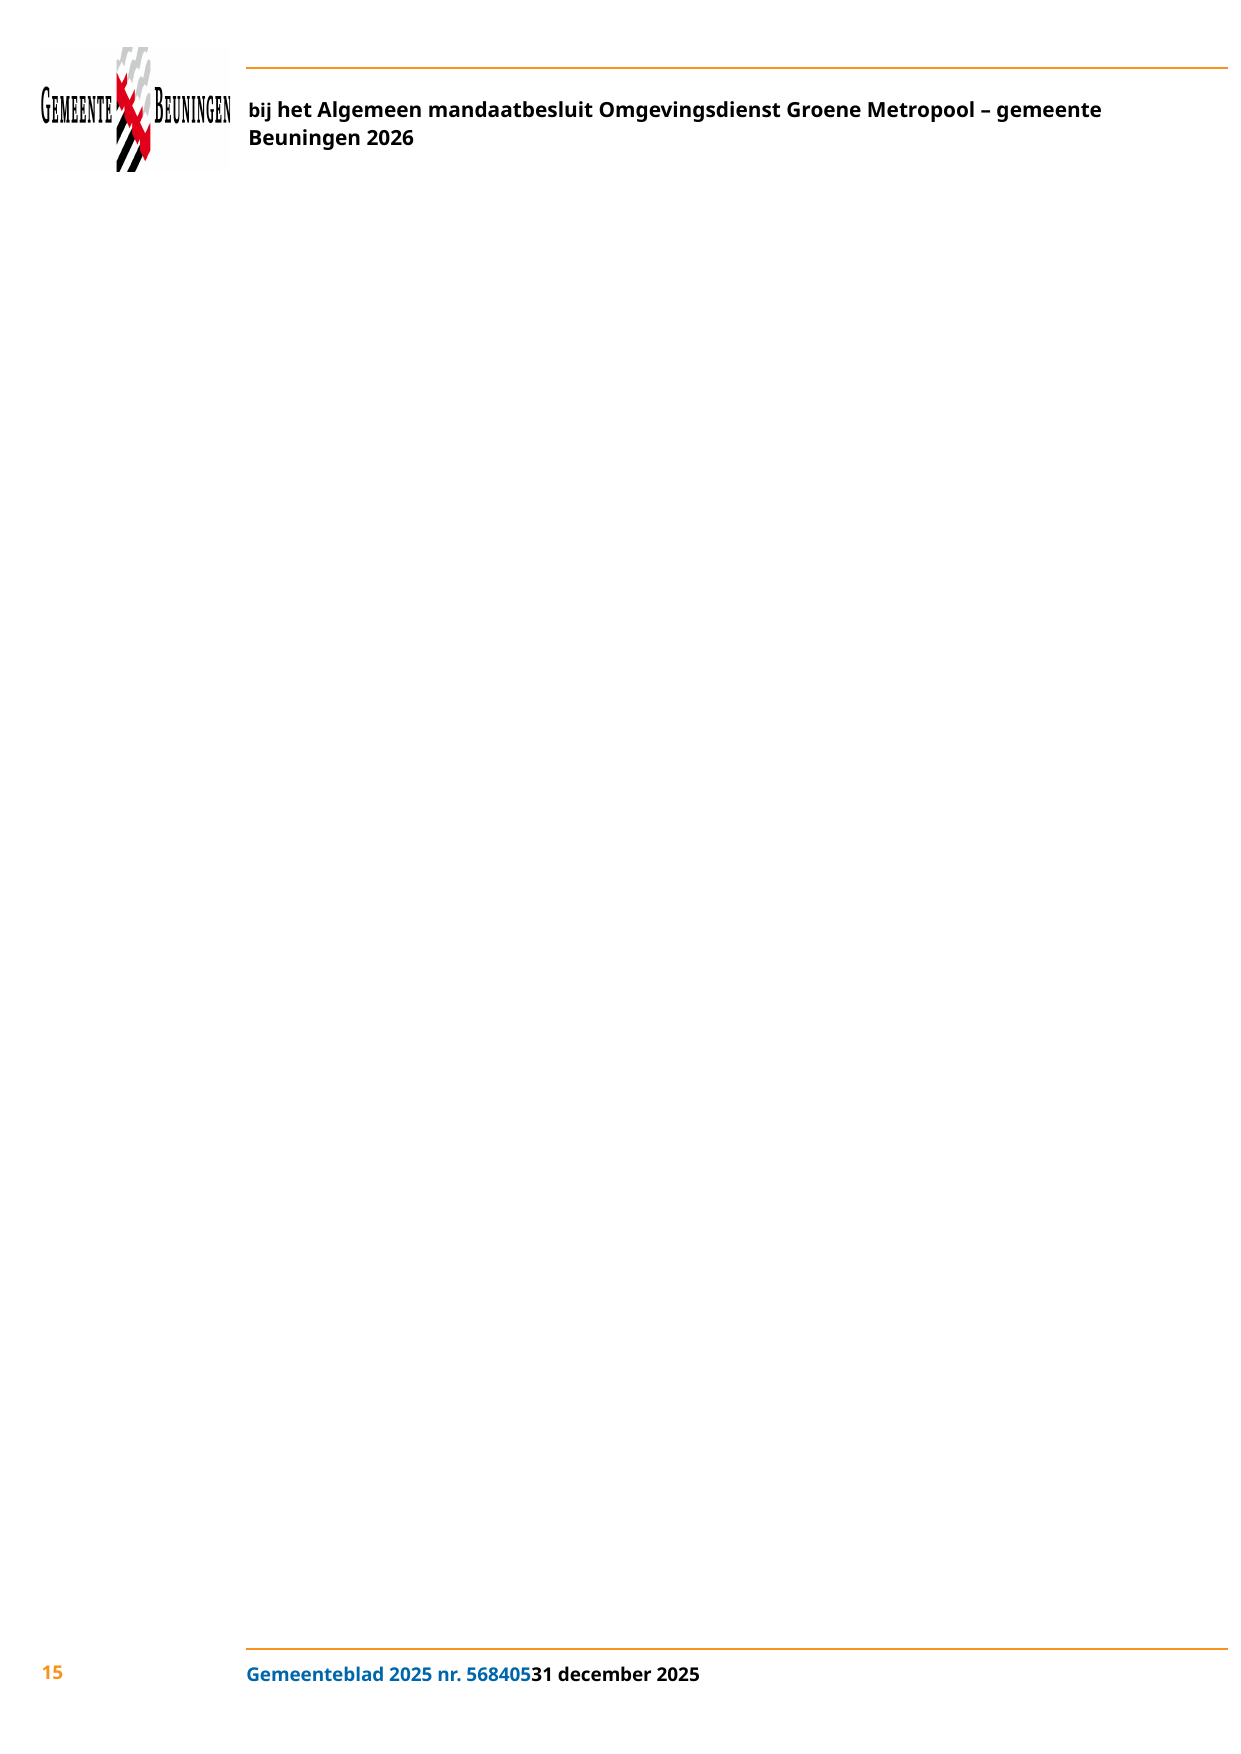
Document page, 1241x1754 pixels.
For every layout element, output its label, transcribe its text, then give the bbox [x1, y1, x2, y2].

text bij het Algemeen mandaatbesluit Omgevingsdienst Groene Metropool – gemeente Beuningen 2026 [248, 95, 1152, 152]
picture [41, 47, 231, 172]
